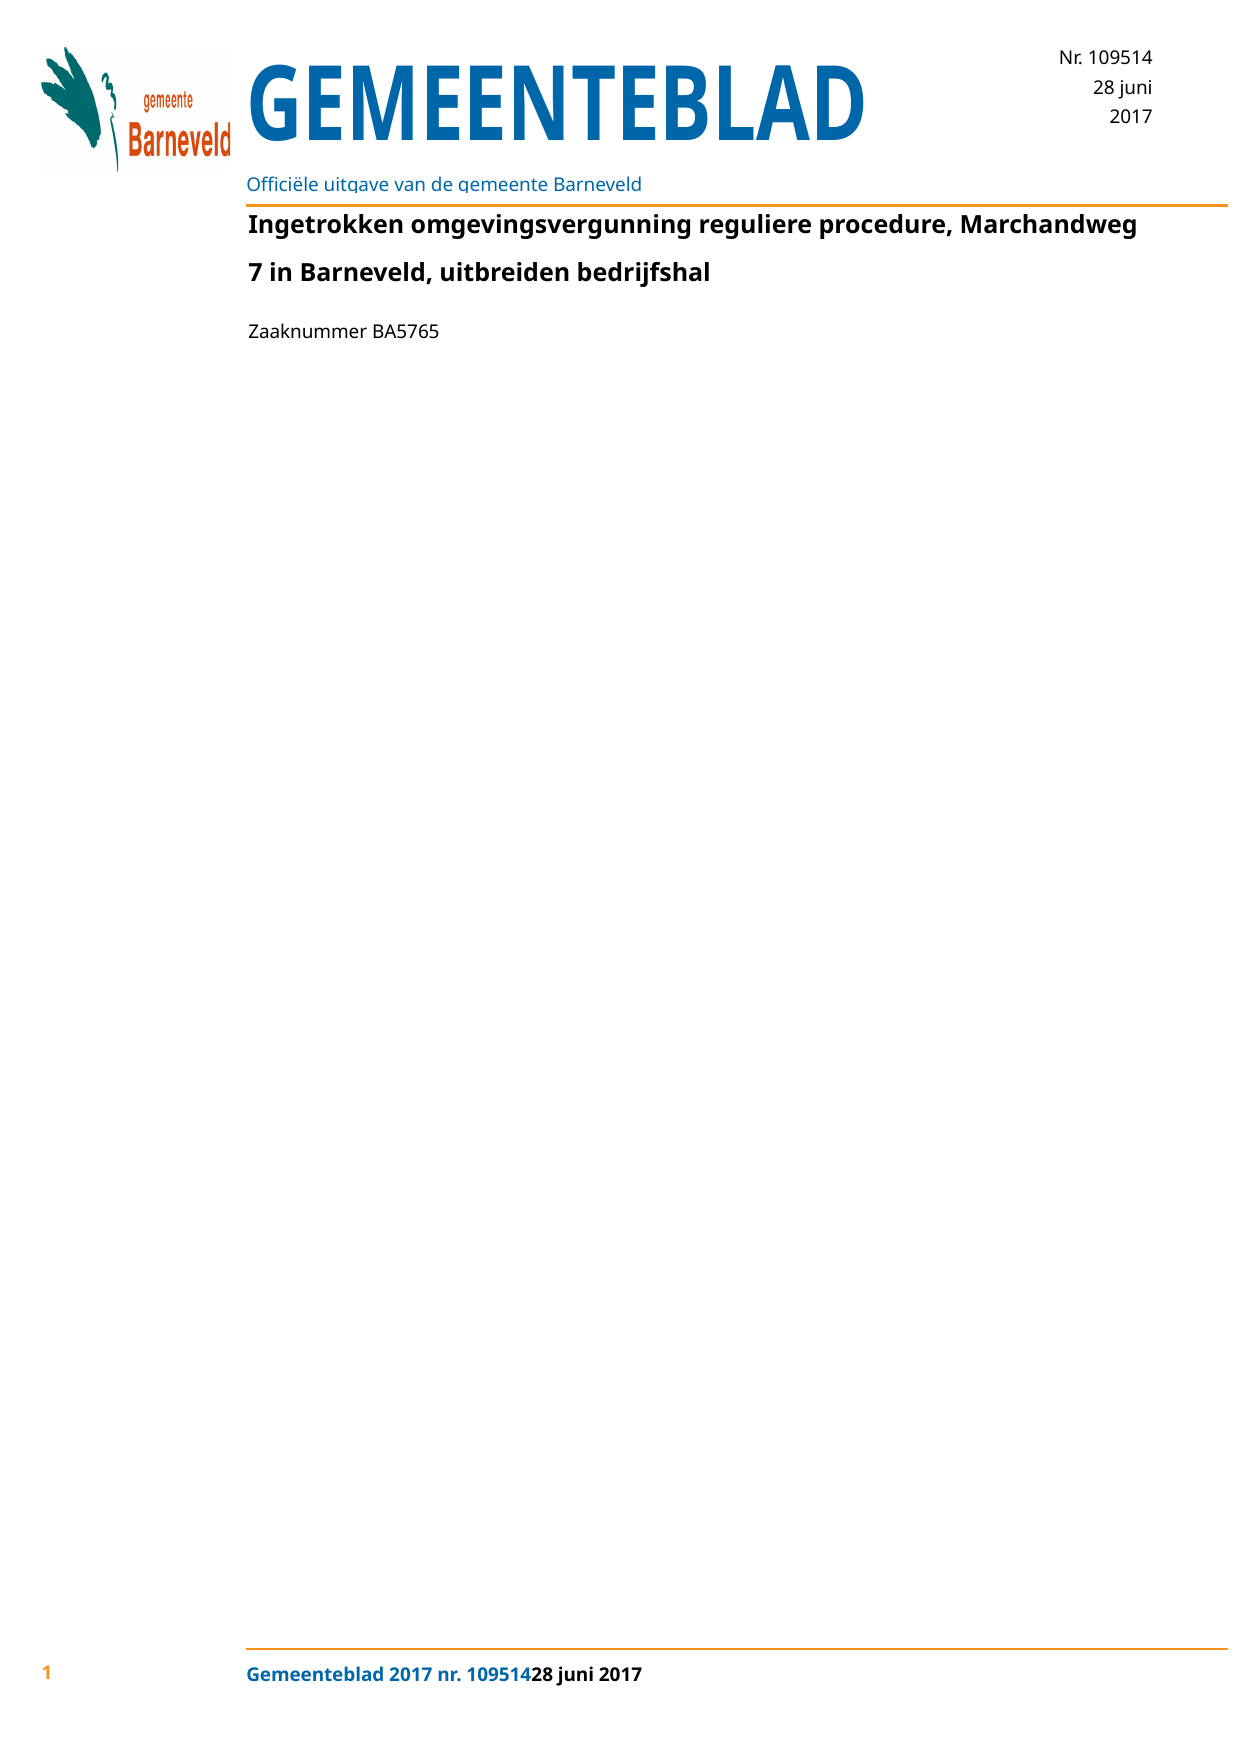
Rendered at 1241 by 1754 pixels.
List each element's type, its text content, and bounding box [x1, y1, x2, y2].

text Ingetrokken omgevingsvergunning reguliere procedure, Marchandweg 7 in Barneveld, uitbreiden bedrijfshal [248, 207, 1152, 288]
picture [41, 47, 231, 172]
text Zaaknummer BA5765 [248, 318, 1152, 344]
